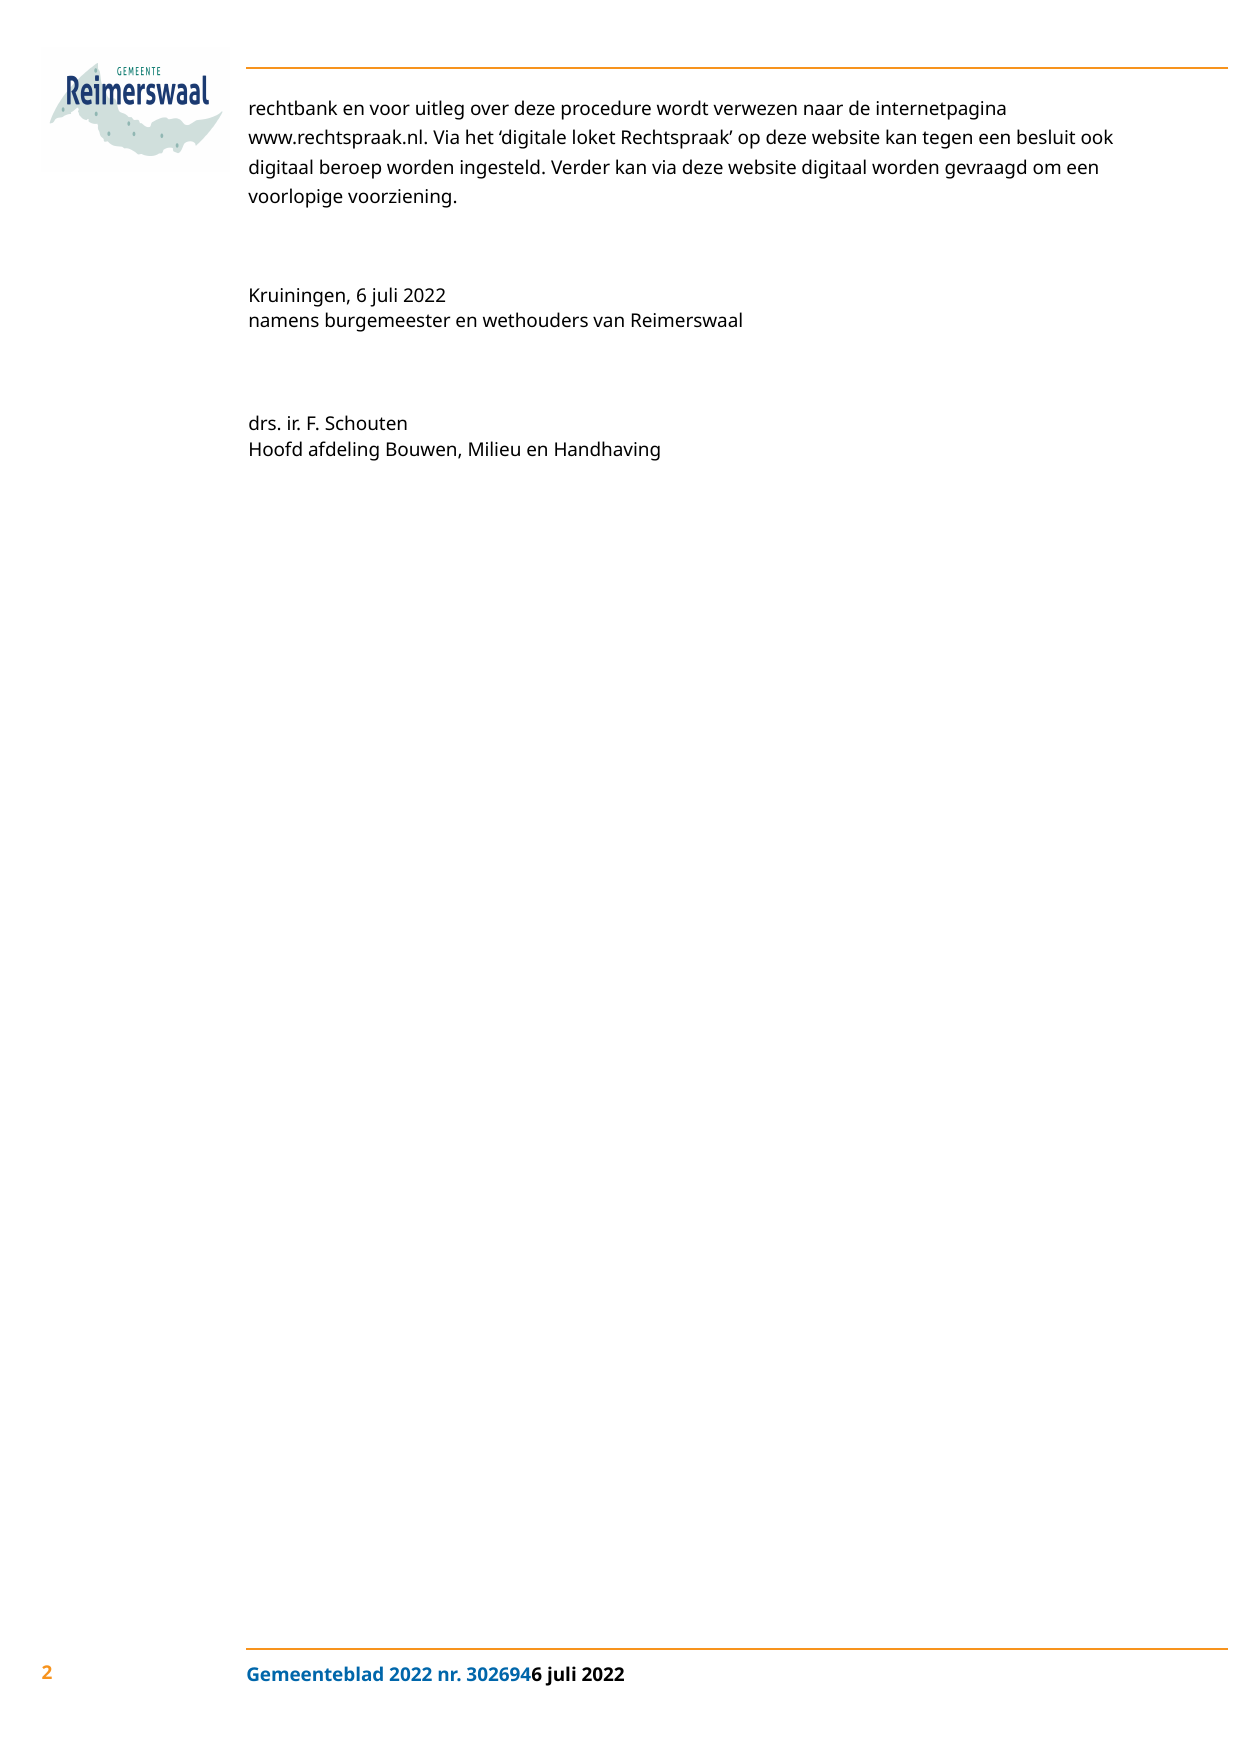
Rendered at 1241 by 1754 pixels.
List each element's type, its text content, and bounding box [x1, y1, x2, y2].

text namens burgemeester en wethouders van Reimerswaal [248, 307, 1152, 333]
text rechtbank en voor uitleg over deze procedure wordt verwezen naar de internetpagina www.rechtspraak.nl. Via het ‘digitale loket Rechtspraak’ op deze website kan tegen een besluit ook digitaal beroep worden ingesteld. Verder kan via deze website digitaal worden gevraagd om een voorlopige voorziening. [248, 95, 1152, 209]
text Hoofd afdeling Bouwen, Milieu en Handhaving [248, 436, 1152, 462]
picture [41, 47, 231, 172]
text drs. ir. F. Schouten [248, 410, 1152, 436]
text Kruiningen, 6 juli 2022 [248, 282, 1152, 307]
